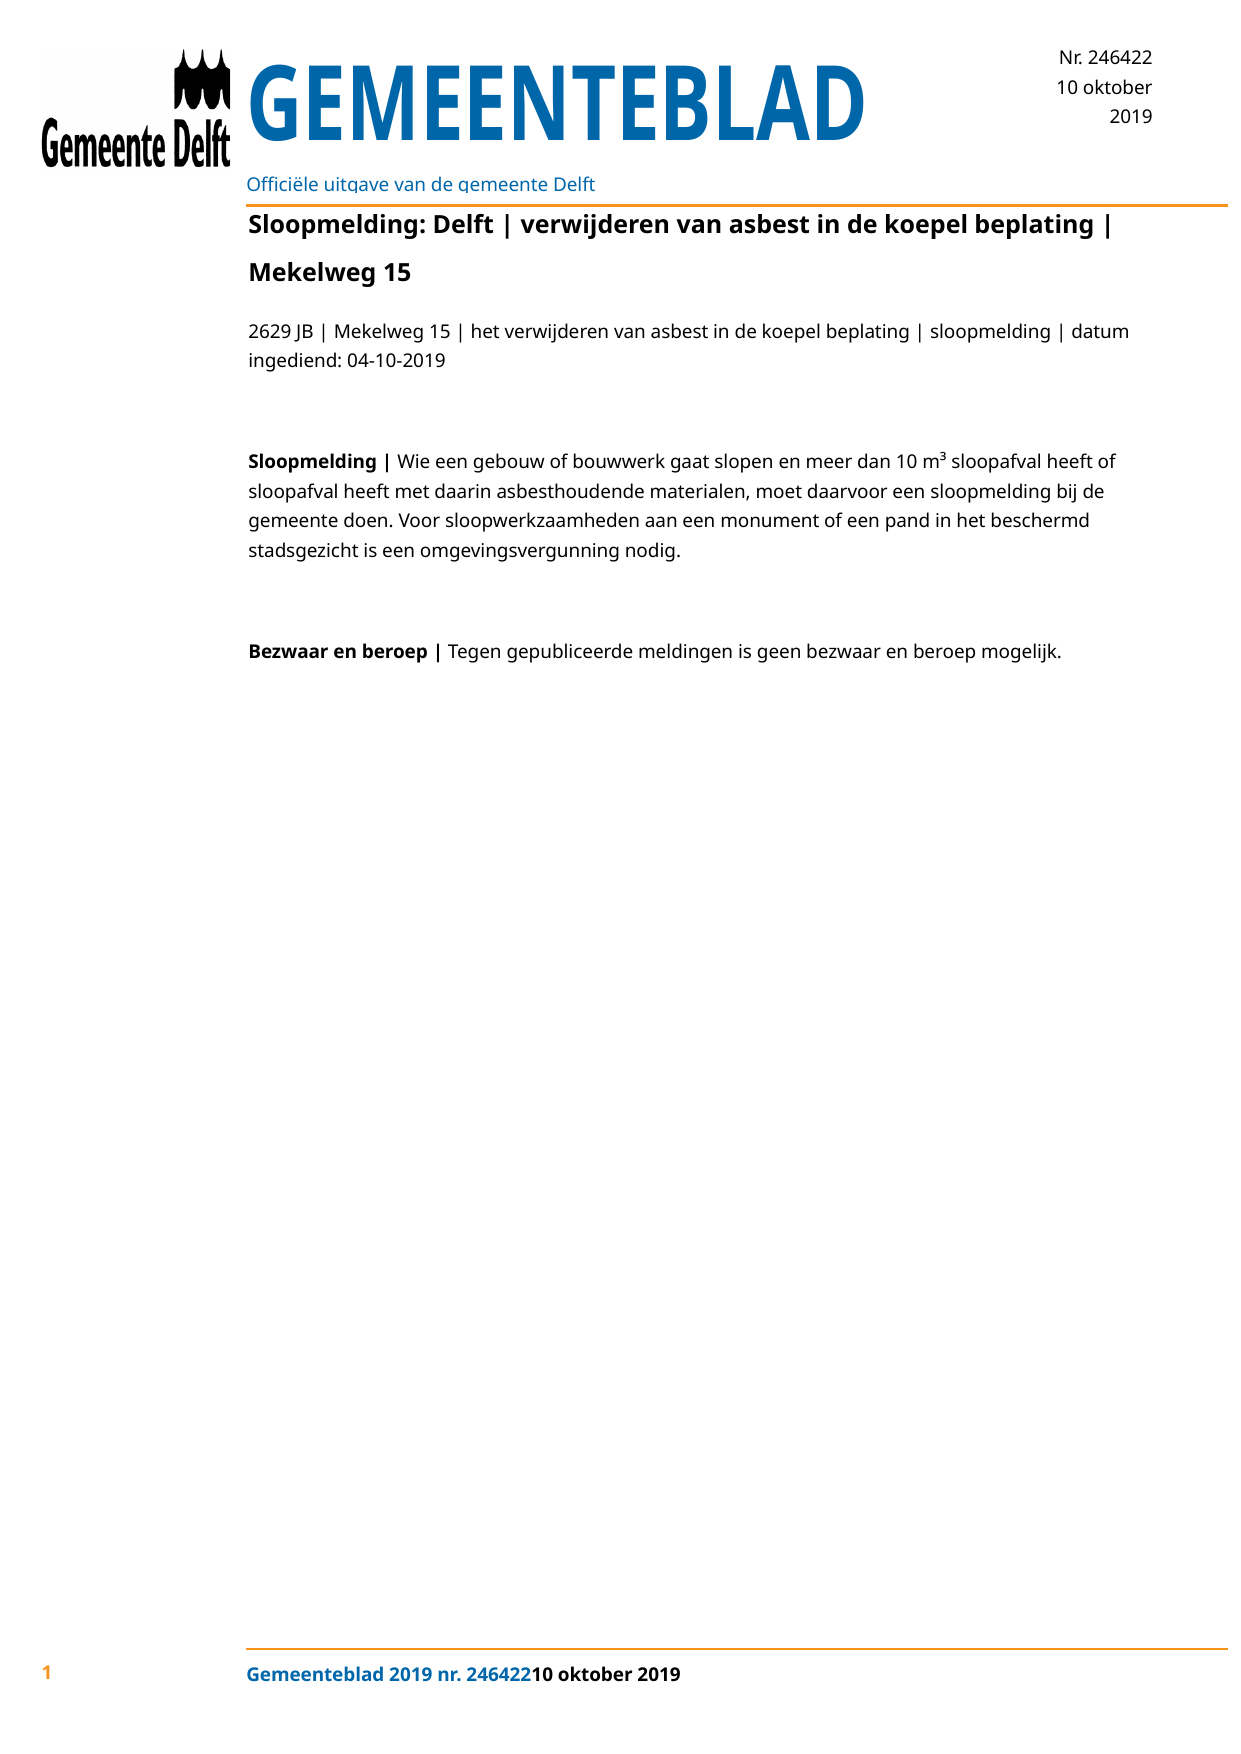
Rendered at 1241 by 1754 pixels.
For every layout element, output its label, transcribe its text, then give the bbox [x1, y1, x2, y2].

text 2629 JB | Mekelweg 15 | het verwijderen van asbest in de koepel beplating | sloopmelding | datum ingediend: 04-10-2019 [248, 318, 1152, 373]
text Sloopmelding: Delft | verwijderen van asbest in de koepel beplating | Mekelweg 15 [248, 207, 1152, 288]
text Bezwaar en beroep | Tegen gepubliceerde meldingen is geen bezwaar en beroep mogelijk. [248, 638, 1152, 664]
picture [41, 47, 231, 172]
text Sloopmelding | Wie een gebouw of bouwwerk gaat slopen en meer dan 10 m³ sloopafval heeft of sloopafval heeft met daarin asbesthoudende materialen, moet daarvoor een sloopmelding bij de gemeente doen. Voor sloopwerkzaamheden aan een monument of een pand in het beschermd stadsgezicht is een omgevingsvergunning nodig. [248, 448, 1152, 563]
